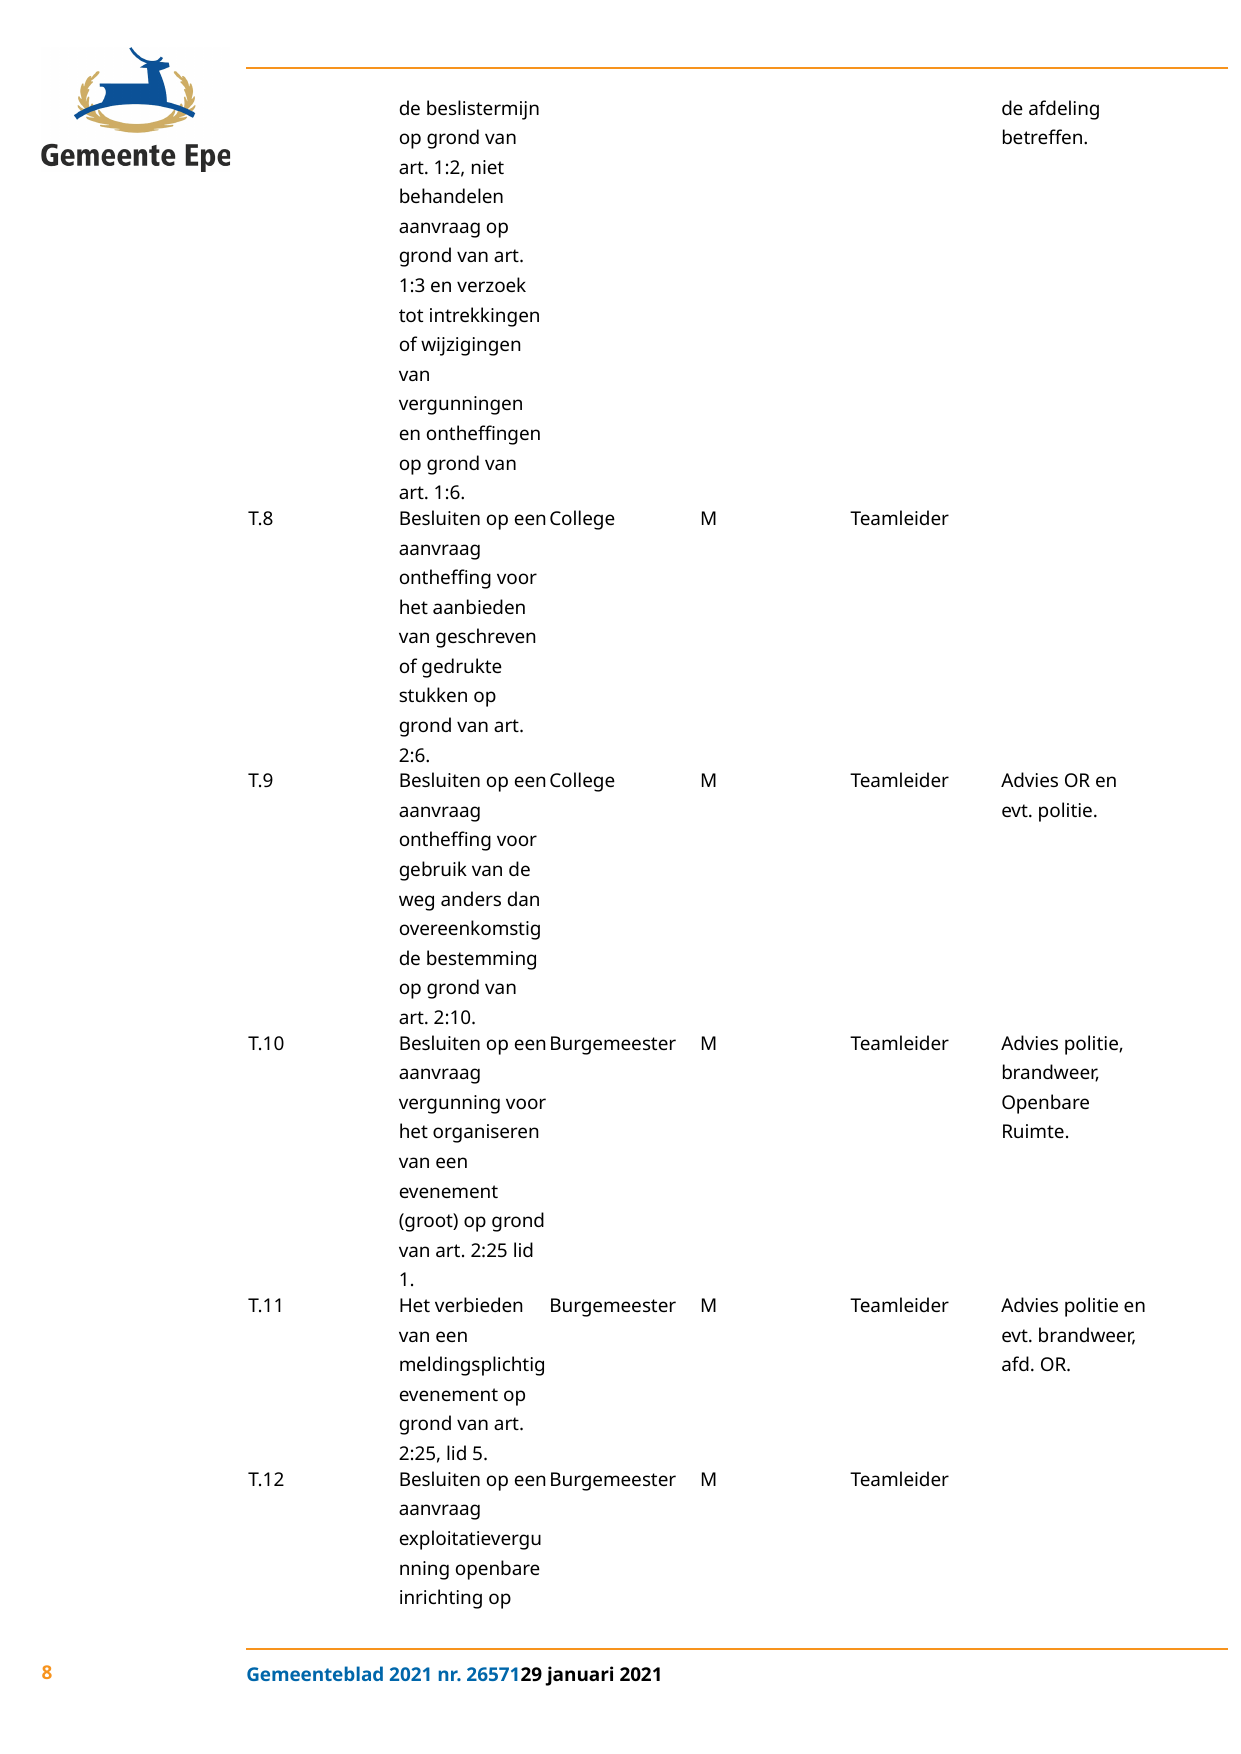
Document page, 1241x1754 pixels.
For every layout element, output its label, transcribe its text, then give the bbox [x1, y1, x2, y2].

table_cell T.9 [248, 768, 398, 1030]
table_cell Teamleider [850, 1466, 1001, 1610]
table_cell Burgemeester [549, 1292, 700, 1466]
table_cell Teamleider [850, 768, 1001, 1030]
table_cell Besluiten op een aanvraag vergunning voor het organiseren van een evenement (groot) op grond van art. 2:25 lid 1. [399, 1030, 549, 1292]
table_cell [248, 95, 398, 505]
table_cell T.10 [248, 1030, 398, 1292]
table_cell M [700, 768, 850, 1030]
table_cell Teamleider [850, 505, 1001, 767]
picture [41, 47, 231, 172]
table_cell T.8 [248, 505, 398, 767]
table_cell Advies OR en evt. politie. [1001, 768, 1152, 1030]
table_cell [1001, 505, 1152, 767]
table_cell Besluiten op een aanvraag ontheffing voor het aanbieden van geschreven of gedrukte stukken op grond van art. 2:6. [399, 505, 549, 767]
table_cell Besluiten op een aanvraag exploitatievergunning openbare inrichting op [399, 1466, 549, 1610]
table_cell [700, 95, 850, 505]
table_cell de beslistermijn op grond van art. 1:2, niet behandelen aanvraag op grond van art. 1:3 en verzoek tot intrekkingen of wijzigingen van vergunningen en ontheffingen op grond van art. 1:6. [399, 95, 549, 505]
table_cell Advies politie, brandweer, Openbare Ruimte. [1001, 1030, 1152, 1292]
table_cell Het verbieden van een meldingsplichtig evenement op grond van art. 2:25, lid 5. [399, 1292, 549, 1466]
table_cell Besluiten op een aanvraag ontheffing voor gebruik van de weg anders dan overeenkomstig de bestemming op grond van art. 2:10. [399, 768, 549, 1030]
table_cell M [700, 1466, 850, 1610]
table_cell Burgemeester [549, 1466, 700, 1610]
table_cell T.12 [248, 1466, 398, 1610]
table_cell M [700, 1292, 850, 1466]
table_cell M [700, 505, 850, 767]
table_cell [850, 95, 1001, 505]
table_cell [549, 95, 700, 505]
table_cell Burgemeester [549, 1030, 700, 1292]
table_cell Teamleider [850, 1292, 1001, 1466]
table_cell M [700, 1030, 850, 1292]
table_cell Teamleider [850, 1030, 1001, 1292]
table_cell College [549, 505, 700, 767]
table_cell [1001, 1466, 1152, 1610]
table_cell de afdeling betreffen. [1001, 95, 1152, 505]
table_cell Advies politie en evt. brandweer, afd. OR. [1001, 1292, 1152, 1466]
table_cell T.11 [248, 1292, 398, 1466]
table_cell College [549, 768, 700, 1030]
